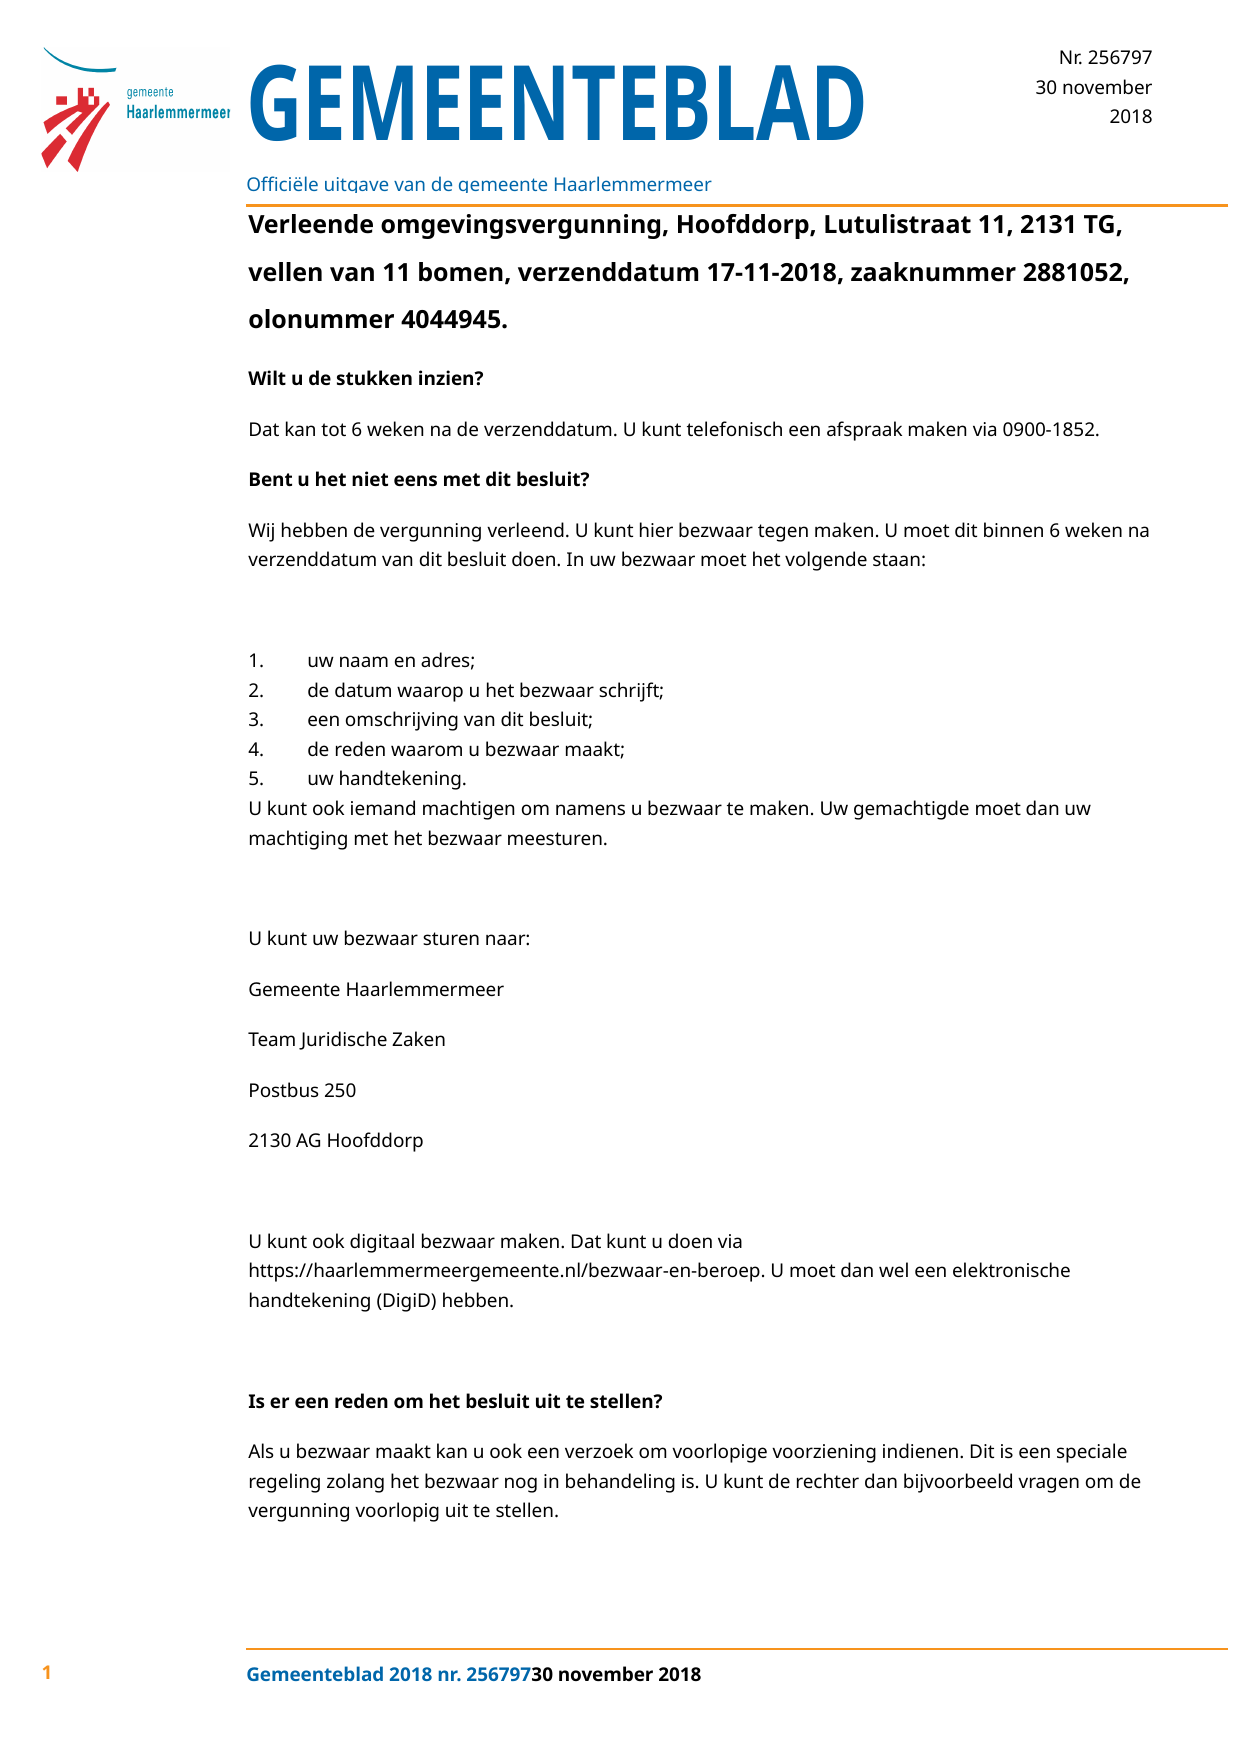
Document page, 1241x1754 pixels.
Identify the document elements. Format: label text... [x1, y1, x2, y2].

text Wij hebben de vergunning verleend. U kunt hier bezwaar tegen maken. U moet dit binnen 6 weken na verzenddatum van dit besluit doen. In uw bezwaar moet het volgende staan: [248, 517, 1152, 572]
list een omschrijving van dit besluit; [248, 706, 1152, 732]
text Wilt u de stukken inzien? [248, 366, 1152, 391]
list de reden waarom u bezwaar maakt; [248, 736, 1152, 762]
list de datum waarop u het bezwaar schrijft; [248, 677, 1152, 702]
text U kunt ook iemand machtigen om namens u bezwaar te maken. Uw gemachtigde moet dan uw machtiging met het bezwaar meesturen. [248, 795, 1152, 850]
text Postbus 250 [248, 1077, 1152, 1102]
text Verleende omgevingsvergunning, Hoofddorp, Lutulistraat 11, 2131 TG, vellen van 11 bomen, verzenddatum 17-11-2018, zaaknummer 2881052, olonummer 4044945. [248, 207, 1152, 336]
text 2130 AG Hoofddorp [248, 1127, 1152, 1153]
text U kunt ook digitaal bezwaar maken. Dat kunt u doen via https://haarlemmermeergemeente.nl/bezwaar-en-beroep. U moet dan wel een elektronische handtekening (DigiD) hebben. [248, 1228, 1152, 1313]
text Team Juridische Zaken [248, 1026, 1152, 1052]
list uw handtekening. [248, 766, 1152, 791]
picture [41, 47, 231, 172]
text Bent u het niet eens met dit besluit? [248, 466, 1152, 492]
text U kunt uw bezwaar sturen naar: [248, 926, 1152, 951]
text Als u bezwaar maakt kan u ook een verzoek om voorlopige voorziening indienen. Dit is een speciale regeling zolang het bezwaar nog in behandeling is. U kunt de rechter dan bijvoorbeeld vragen om de vergunning voorlopig uit te stellen. [248, 1438, 1152, 1523]
list uw naam en adres; [248, 647, 1152, 673]
text Gemeente Haarlemmermeer [248, 976, 1152, 1002]
text Dat kan tot 6 weken na de verzenddatum. U kunt telefonisch een afspraak maken via 0900-1852. [248, 416, 1152, 442]
text Is er een reden om het besluit uit te stellen? [248, 1388, 1152, 1414]
